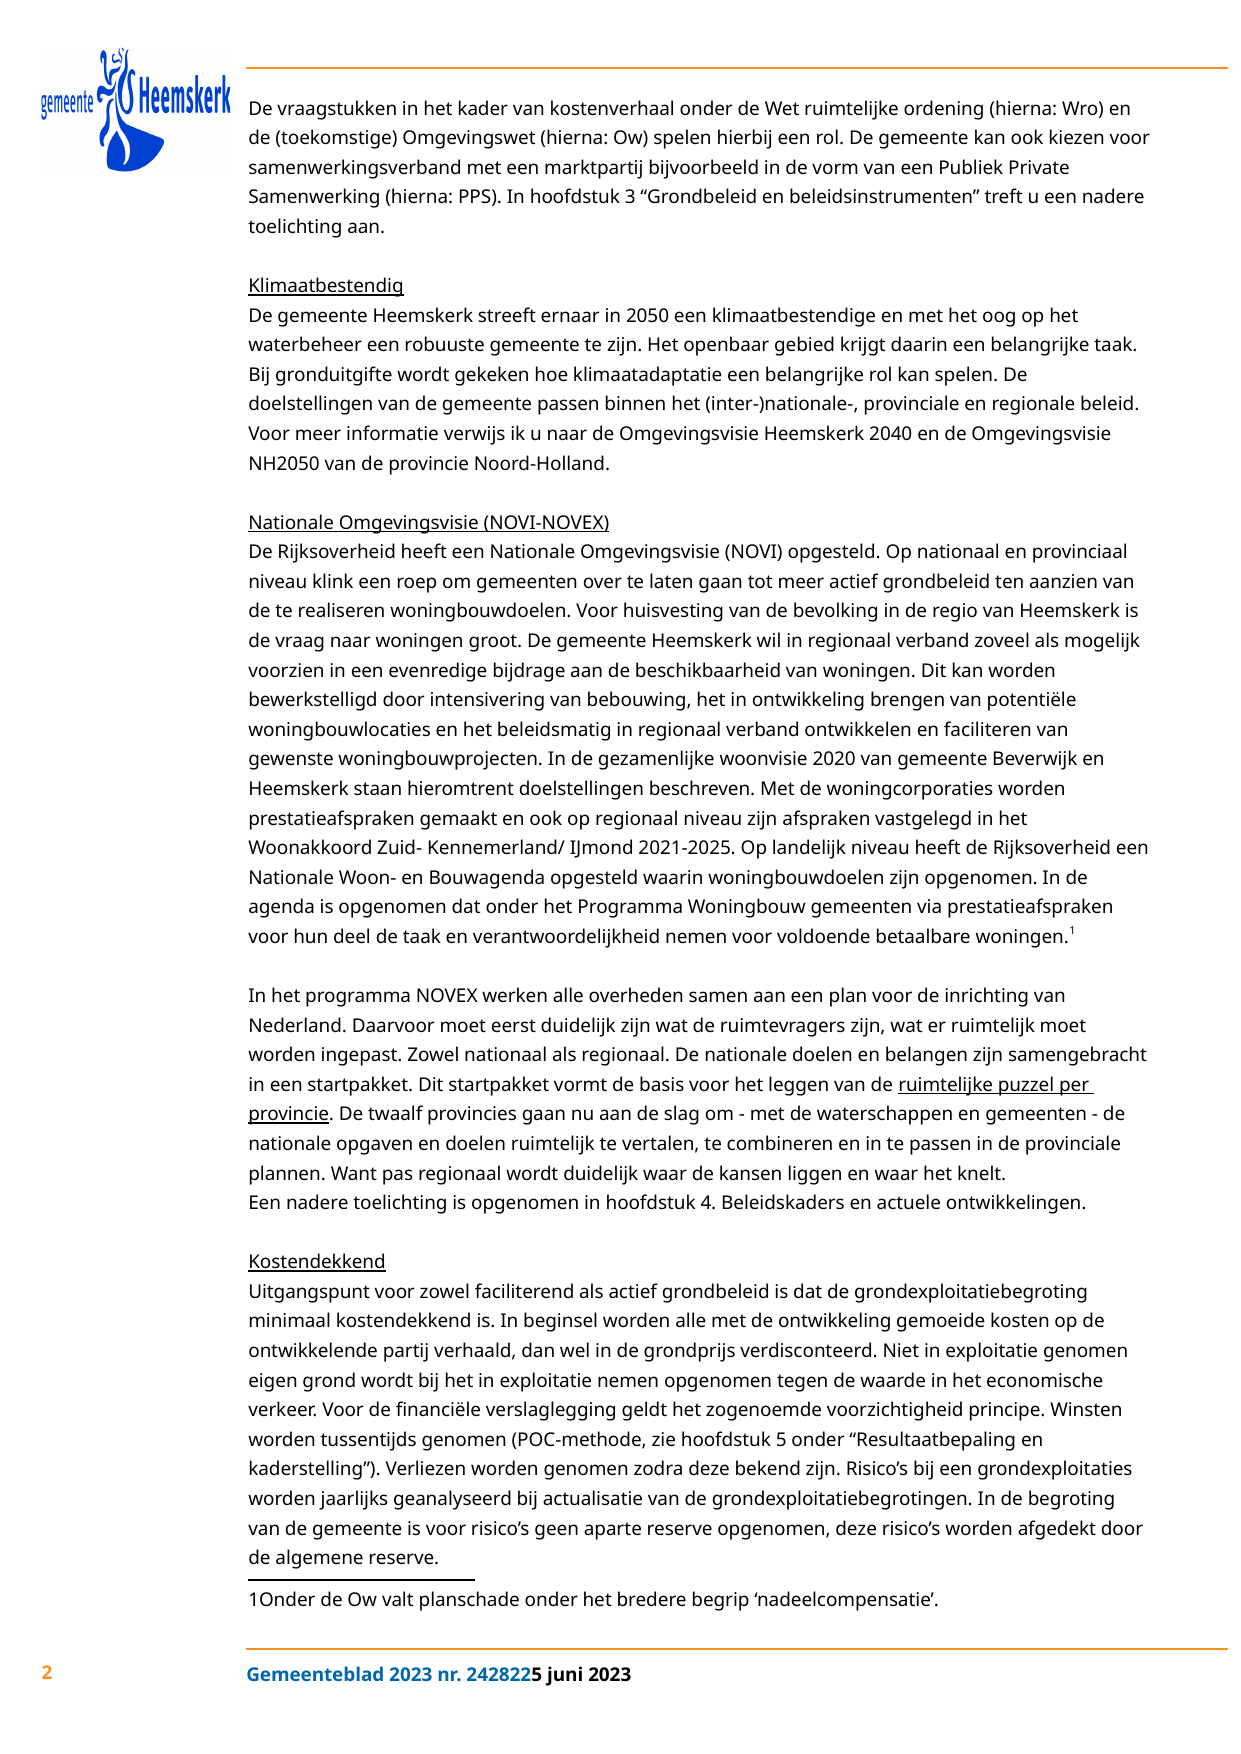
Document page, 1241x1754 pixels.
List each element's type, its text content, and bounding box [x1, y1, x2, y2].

text De gemeente Heemskerk streeft ernaar in 2050 een klimaatbestendige en met het oog op het waterbeheer een robuuste gemeente te zijn. Het openbaar gebied krijgt daarin een belangrijke taak. Bij gronduitgifte wordt gekeken hoe klimaatadaptatie een belangrijke rol kan spelen. De doelstellingen van de gemeente passen binnen het (inter-)nationale-, provinciale en regionale beleid. Voor meer informatie verwijs ik u naar de Omgevingsvisie Heemskerk 2040 en de Omgevingsvisie NH2050 van de provincie Noord-Holland. [248, 302, 1152, 476]
text Een nadere toelichting is opgenomen in hoofdstuk 4. Beleidskaders en actuele ontwikkelingen. [248, 1189, 1152, 1215]
text Onder de Ow valt planschade onder het bredere begrip ‘nadeelcompensatie’. [248, 1586, 1152, 1612]
picture [41, 47, 231, 172]
text In het programma NOVEX werken alle overheden samen aan een plan voor de inrichting van Nederland. Daarvoor moet eerst duidelijk zijn wat de ruimtevragers zijn, wat er ruimtelijk moet worden ingepast. Zowel nationaal als regionaal. De nationale doelen en belangen zijn samengebracht in een startpakket. Dit startpakket vormt de basis voor het leggen van de ruimtelijke puzzel per provincie. De twaalf provincies gaan nu aan de slag om - met de waterschappen en gemeenten - de nationale opgaven en doelen ruimtelijk te vertalen, te combineren en in te passen in de provinciale plannen. Want pas regionaal wordt duidelijk waar de kansen liggen en waar het knelt. [248, 982, 1152, 1186]
text Uitgangspunt voor zowel faciliterend als actief grondbeleid is dat de grondexploitatiebegroting minimaal kostendekkend is. In beginsel worden alle met de ontwikkeling gemoeide kosten op de ontwikkelende partij verhaald, dan wel in de grondprijs verdisconteerd. Niet in exploitatie genomen eigen grond wordt bij het in exploitatie nemen opgenomen tegen de waarde in het economische verkeer. Voor de financiële verslaglegging geldt het zogenoemde voorzichtigheid principe. Winsten worden tussentijds genomen (POC-methode, zie hoofdstuk 5 onder “Resultaatbepaling en kaderstelling”). Verliezen worden genomen zodra deze bekend zijn. Risico’s bij een grondexploitaties worden jaarlijks geanalyseerd bij actualisatie van de grondexploitatiebegrotingen. In de begroting van de gemeente is voor risico’s geen aparte reserve opgenomen, deze risico’s worden afgedekt door de algemene reserve. [248, 1278, 1152, 1570]
text Kostendekkend [248, 1248, 1152, 1274]
text Klimaatbestendig [248, 272, 1152, 298]
text De Rijksoverheid heeft een Nationale Omgevingsvisie (NOVI) opgesteld. Op nationaal en provinciaal niveau klink een roep om gemeenten over te laten gaan tot meer actief grondbeleid ten aanzien van de te realiseren woningbouwdoelen. Voor huisvesting van de bevolking in de regio van Heemskerk is de vraag naar woningen groot. De gemeente Heemskerk wil in regionaal verband zoveel als mogelijk voorzien in een evenredige bijdrage aan de beschikbaarheid van woningen. Dit kan worden bewerkstelligd door intensivering van bebouwing, het in ontwikkeling brengen van potentiële woningbouwlocaties en het beleidsmatig in regionaal verband ontwikkelen en faciliteren van gewenste woningbouwprojecten. In de gezamenlijke woonvisie 2020 van gemeente Beverwijk en Heemskerk staan hieromtrent doelstellingen beschreven. Met de woningcorporaties worden prestatieafspraken gemaakt en ook op regionaal niveau zijn afspraken vastgelegd in het Woonakkoord Zuid- Kennemerland/ IJmond 2021-2025. Op landelijk niveau heeft de Rijksoverheid een Nationale Woon- en Bouwagenda opgesteld waarin woningbouwdoelen zijn opgenomen. In de agenda is opgenomen dat onder het Programma Woningbouw gemeenten via prestatieafspraken voor hun deel de taak en verantwoordelijkheid nemen voor voldoende betaalbare woningen. [248, 538, 1152, 949]
text De vraagstukken in het kader van kostenverhaal onder de Wet ruimtelijke ordening (hierna: Wro) en de (toekomstige) Omgevingswet (hierna: Ow) spelen hierbij een rol. De gemeente kan ook kiezen voor samenwerkingsverband met een marktpartij bijvoorbeeld in de vorm van een Publiek Private Samenwerking (hierna: PPS). In hoofdstuk 3 “Grondbeleid en beleidsinstrumenten” treft u een nadere toelichting aan. [248, 95, 1152, 239]
text Nationale Omgevingsvisie (NOVI-NOVEX) [248, 509, 1152, 535]
